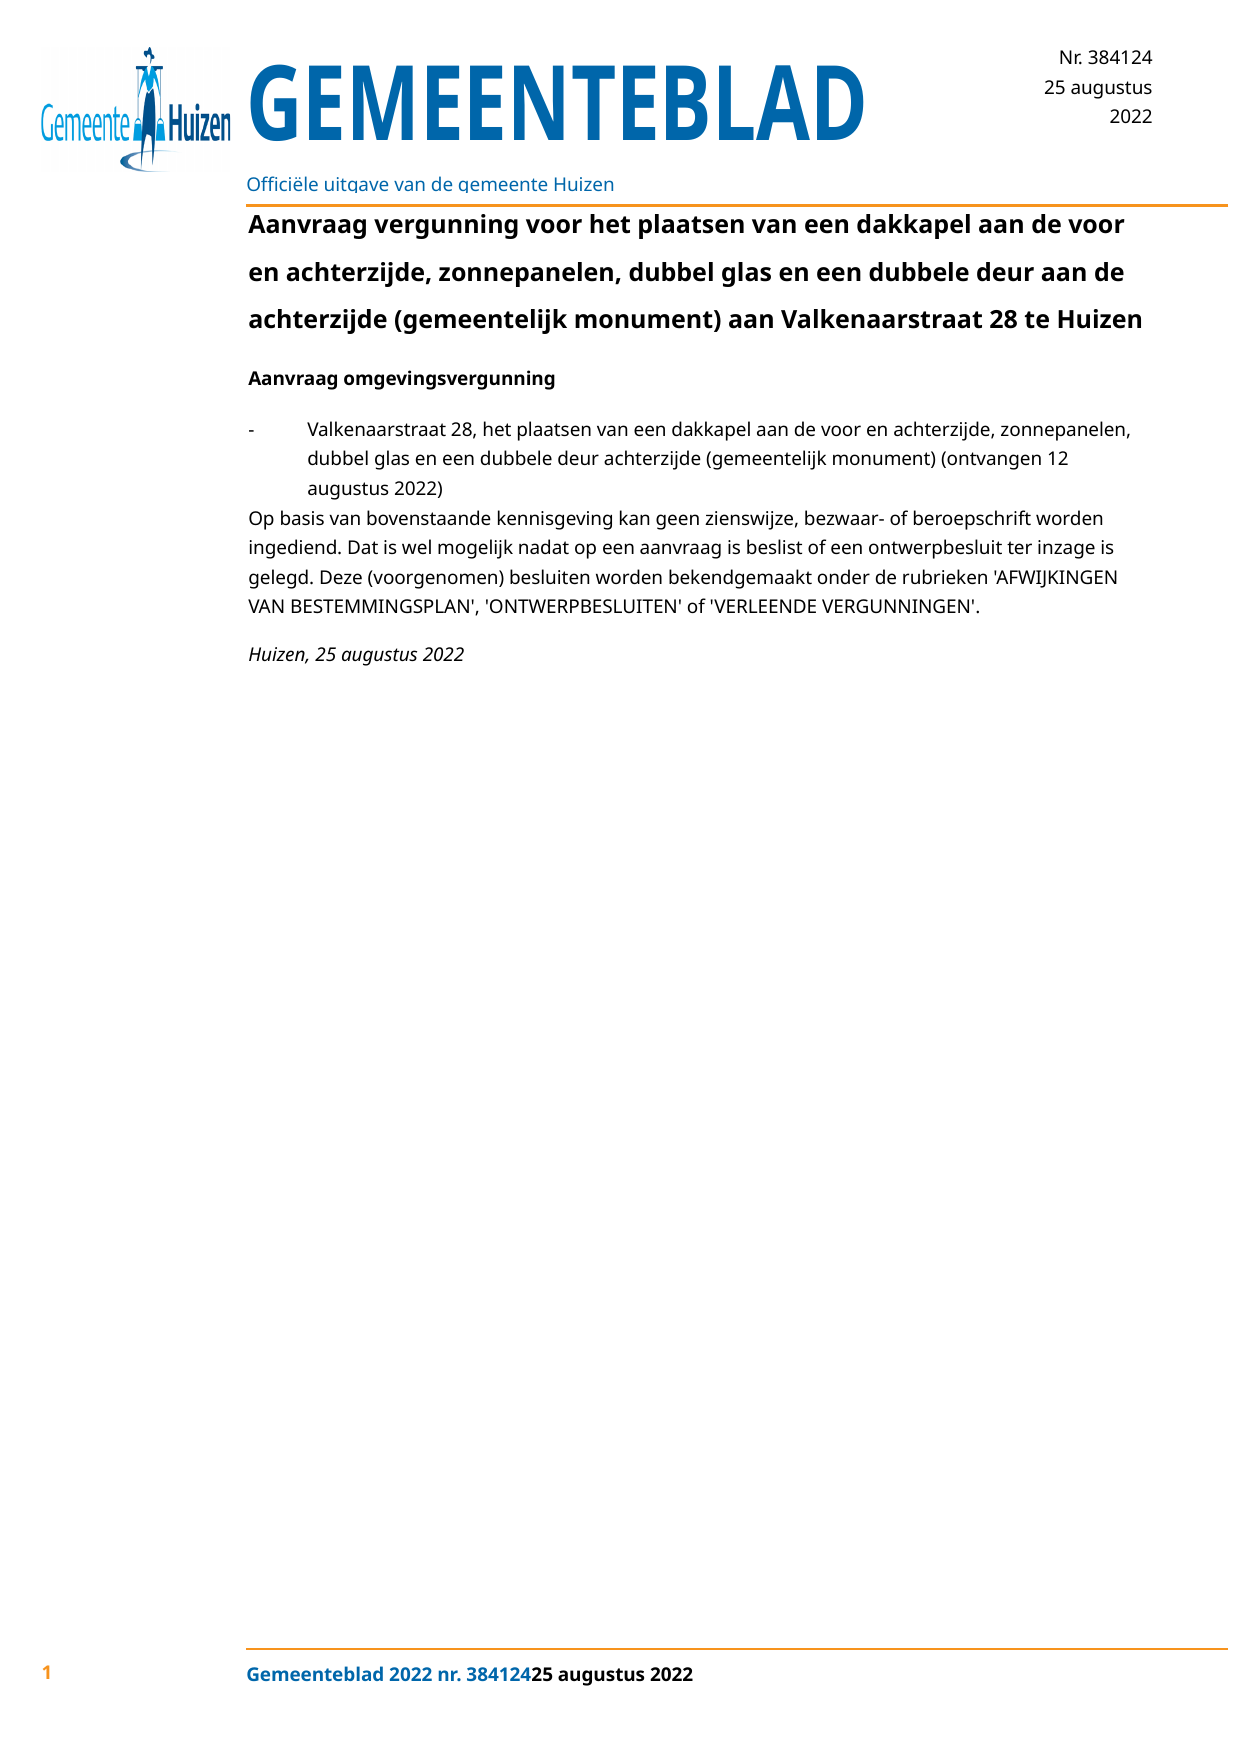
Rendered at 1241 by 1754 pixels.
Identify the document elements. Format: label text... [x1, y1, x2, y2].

text Huizen, 25 augustus 2022 [248, 641, 1152, 667]
text Op basis van bovenstaande kennisgeving kan geen zienswijze, bezwaar- of beroepschrift worden ingediend. Dat is wel mogelijk nadat op een aanvraag is beslist of een ontwerpbesluit ter inzage is gelegd. Deze (voorgenomen) besluiten worden bekendgemaakt onder de rubrieken 'AFWIJKINGEN VAN BESTEMMINGSPLAN', 'ONTWERPBESLUITEN' of 'VERLEENDE VERGUNNINGEN'. [248, 505, 1152, 619]
picture [41, 47, 231, 172]
text Aanvraag omgevingsvergunning [248, 366, 1152, 391]
list Valkenaarstraat 28, het plaatsen van een dakkapel aan de voor en achterzijde, zonnepanelen, dubbel glas en een dubbele deur achterzijde (gemeentelijk monument) (ontvangen 12 augustus 2022) [248, 416, 1152, 501]
text Aanvraag vergunning voor het plaatsen van een dakkapel aan de voor en achterzijde, zonnepanelen, dubbel glas en een dubbele deur aan de achterzijde (gemeentelijk monument) aan Valkenaarstraat 28 te Huizen [248, 207, 1152, 336]
